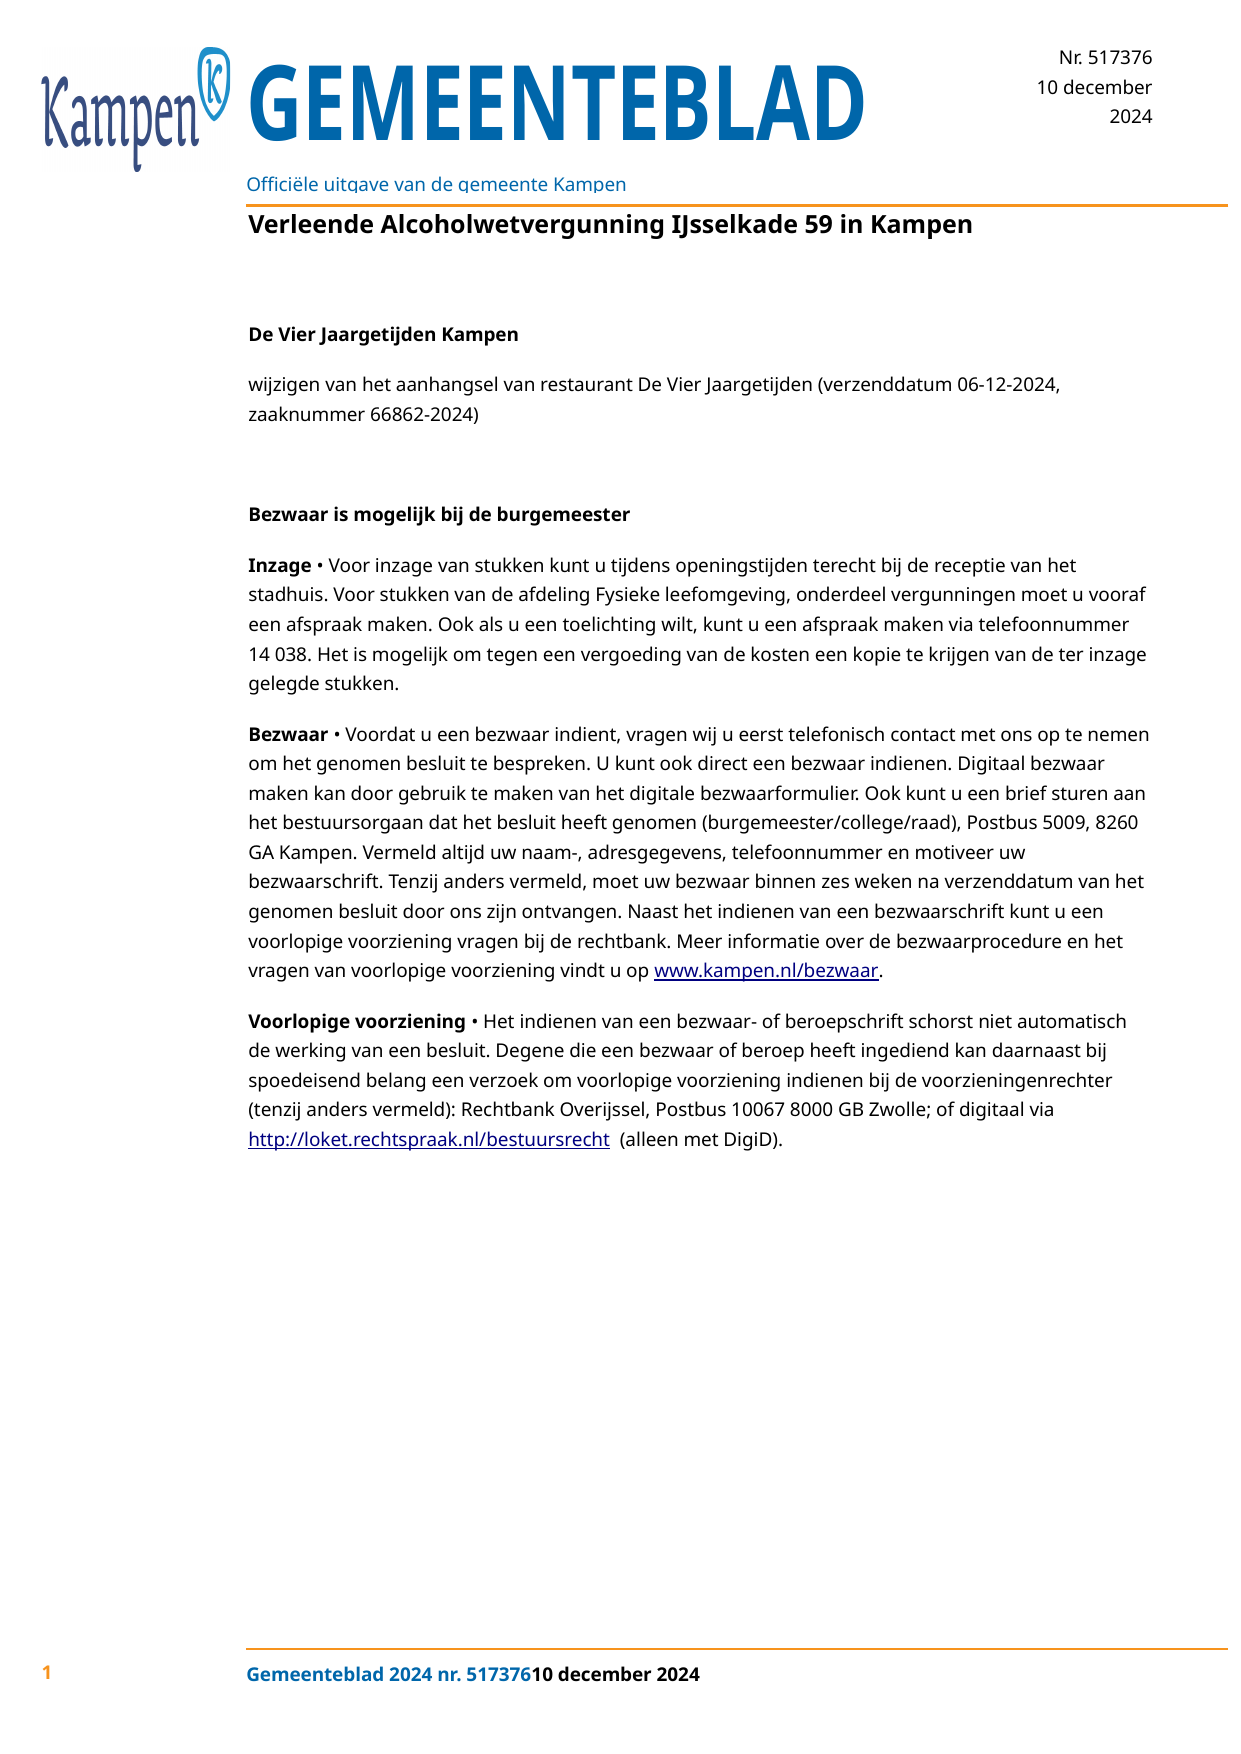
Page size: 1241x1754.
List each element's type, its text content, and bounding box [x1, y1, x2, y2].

text Bezwaar • Voordat u een bezwaar indient, vragen wij u eerst telefonisch contact met ons op te nemen om het genomen besluit te bespreken. U kunt ook direct een bezwaar indienen. Digitaal bezwaar maken kan door gebruik te maken van het digitale bezwaarformulier. Ook kunt u een brief sturen aan het bestuursorgaan dat het besluit heeft genomen (burgemeester/college/raad), Postbus 5009, 8260 GA Kampen. Vermeld altijd uw naam-, adresgegevens, telefoonnummer en motiveer uw bezwaarschrift. Tenzij anders vermeld, moet uw bezwaar binnen zes weken na verzenddatum van het genomen besluit door ons zijn ontvangen. Naast het indienen van een bezwaarschrift kunt u een voorlopige voorziening vragen bij de rechtbank. Meer informatie over de bezwaarprocedure en het vragen van voorlopige voorziening vindt u op www.kampen.nl/bezwaar. [248, 721, 1152, 983]
text De Vier Jaargetijden Kampen [248, 321, 1152, 346]
picture [41, 47, 231, 172]
text wijzigen van het aanhangsel van restaurant De Vier Jaargetijden (verzenddatum 06-12-2024, zaaknummer 66862-2024) [248, 371, 1152, 426]
text Bezwaar is mogelijk bij de burgemeester [248, 502, 1152, 527]
text Voorlopige voorziening • Het indienen van een bezwaar- of beroepschrift schorst niet automatisch de werking van een besluit. Degene die een bezwaar of beroep heeft ingediend kan daarnaast bij spoedeisend belang een verzoek om voorlopige voorziening indienen bij de voorzieningenrechter (tenzij anders vermeld): Rechtbank Overijssel, Postbus 10067 8000 GB Zwolle; of digitaal via http://loket.rechtspraak.nl/bestuursrecht (alleen met DigiD). [248, 1008, 1152, 1152]
text Inzage • Voor inzage van stukken kunt u tijdens openingstijden terecht bij de receptie van het stadhuis. Voor stukken van de afdeling Fysieke leefomgeving, onderdeel vergunningen moet u vooraf een afspraak maken. Ook als u een toelichting wilt, kunt u een afspraak maken via telefoonnummer 14 038. Het is mogelijk om tegen een vergoeding van de kosten een kopie te krijgen van de ter inzage gelegde stukken. [248, 552, 1152, 696]
text Verleende Alcoholwetvergunning IJsselkade 59 in Kampen [248, 207, 1152, 241]
